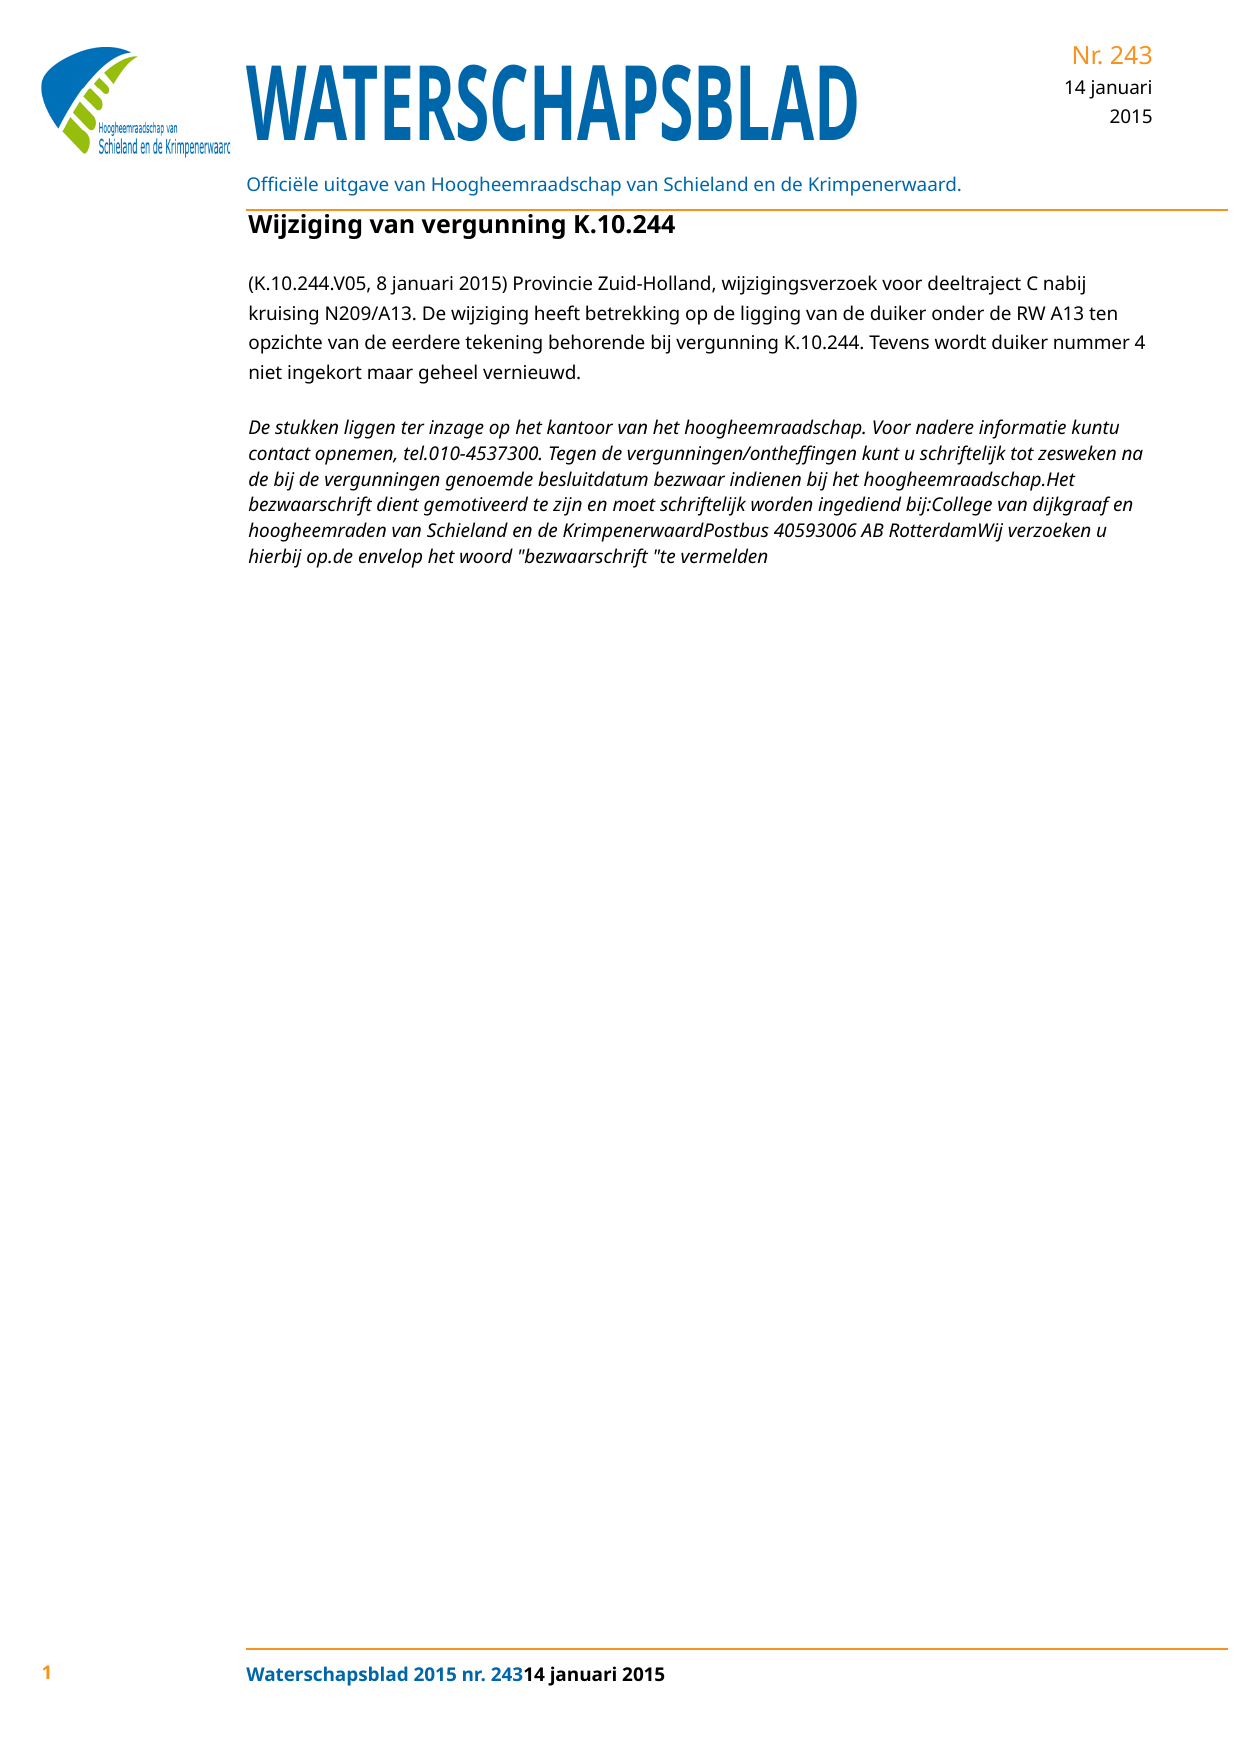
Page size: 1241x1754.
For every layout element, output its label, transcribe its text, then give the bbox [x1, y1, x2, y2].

picture [41, 47, 231, 172]
text De stukken liggen ter inzage op het kantoor van het hoogheemraadschap. Voor nadere informatie kuntu contact opnemen, tel.010-4537300. Tegen de vergunningen/ontheffingen kunt u schriftelijk tot zesweken na de bij de vergunningen genoemde besluitdatum bezwaar indienen bij het hoogheemraadschap.Het bezwaarschrift dient gemotiveerd te zijn en moet schriftelijk worden ingediend bij:College van dijkgraaf en hoogheemraden van Schieland en de KrimpenerwaardPostbus 40593006 AB RotterdamWij verzoeken u hierbij op.de envelop het woord "bezwaarschrift "te vermelden [248, 414, 1152, 569]
text (K.10.244.V05, 8 januari 2015) Provincie Zuid-Holland, wijzigingsverzoek voor deeltraject C nabij kruising N209/A13. De wijziging heeft betrekking op de ligging van de duiker onder de RW A13 ten opzichte van de eerdere tekening behorende bij vergunning K.10.244. Tevens wordt duiker nummer 4 niet ingekort maar geheel vernieuwd. [248, 270, 1152, 385]
text Wijziging van vergunning K.10.244 [248, 211, 1152, 241]
